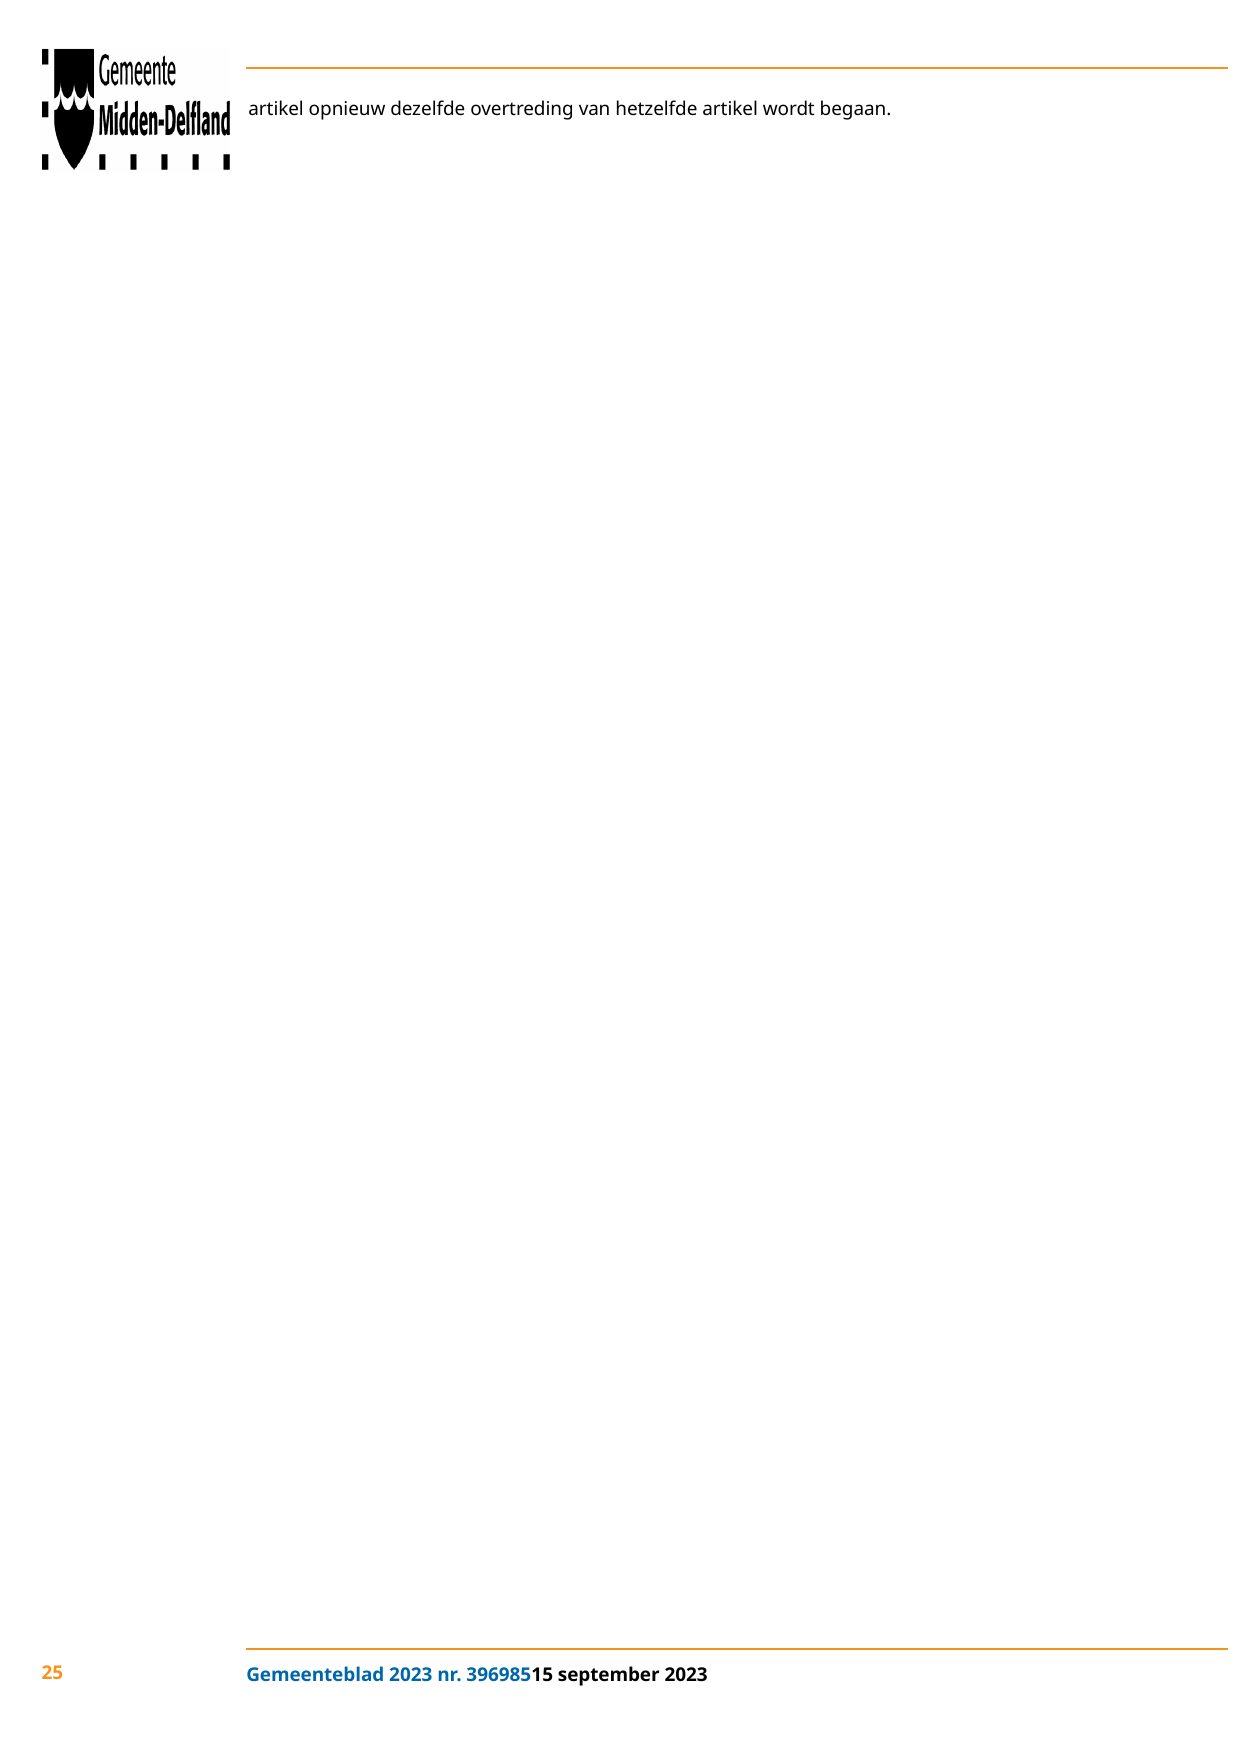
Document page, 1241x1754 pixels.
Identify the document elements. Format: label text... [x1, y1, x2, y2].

text artikel opnieuw dezelfde overtreding van hetzelfde artikel wordt begaan. [248, 95, 1152, 121]
picture [41, 47, 231, 172]
